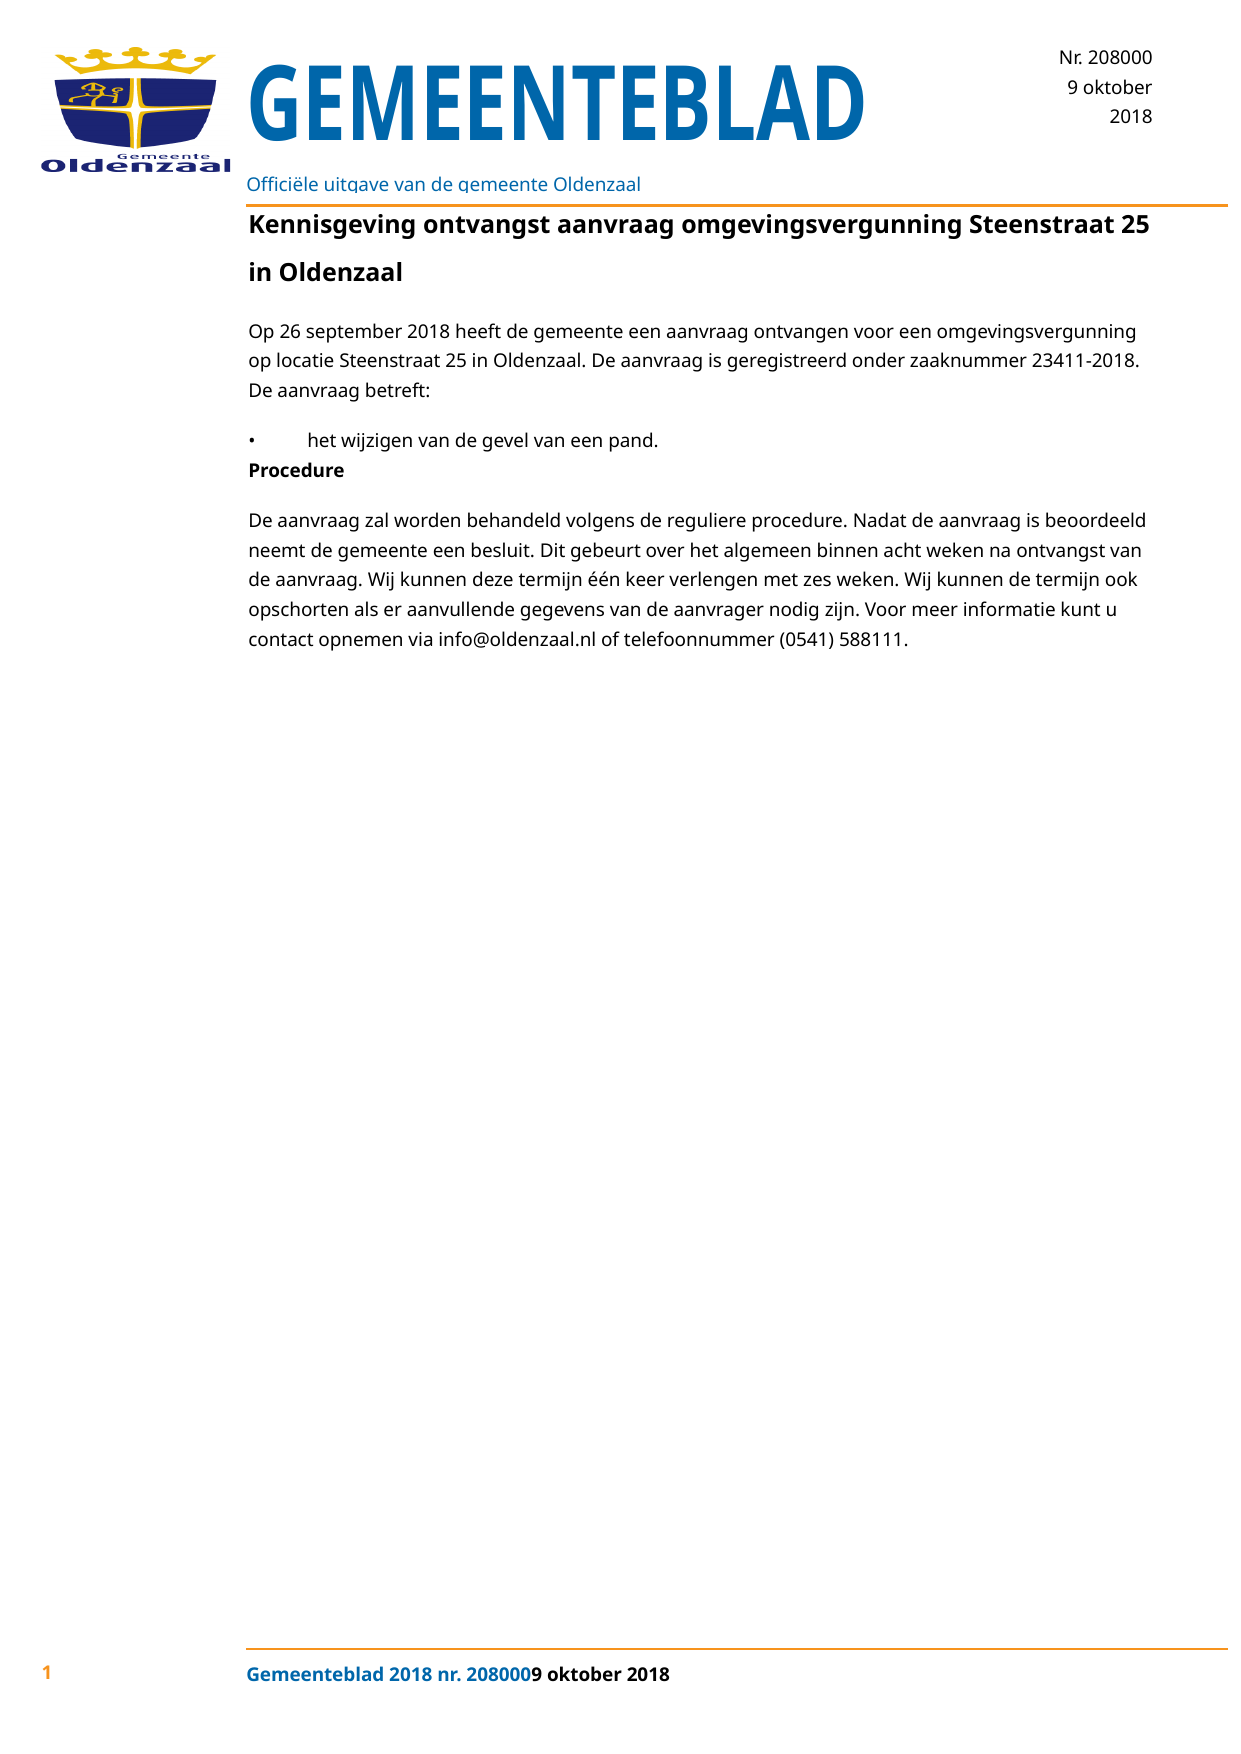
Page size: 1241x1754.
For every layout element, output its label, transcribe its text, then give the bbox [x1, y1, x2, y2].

text Procedure [248, 457, 1152, 483]
text Kennisgeving ontvangst aanvraag omgevingsvergunning Steenstraat 25 in Oldenzaal [248, 207, 1152, 288]
text De aanvraag zal worden behandeld volgens de reguliere procedure. Nadat de aanvraag is beoordeeld neemt de gemeente een besluit. Dit gebeurt over het algemeen binnen acht weken na ontvangst van de aanvraag. Wij kunnen deze termijn één keer verlengen met zes weken. Wij kunnen de termijn ook opschorten als er aanvullende gegevens van de aanvrager nodig zijn. Voor meer informatie kunt u contact opnemen via info@oldenzaal.nl of telefoonnummer (0541) 588111. [248, 507, 1152, 652]
picture [41, 47, 231, 172]
text Op 26 september 2018 heeft de gemeente een aanvraag ontvangen voor een omgevingsvergunning op locatie Steenstraat 25 in Oldenzaal. De aanvraag is geregistreerd onder zaaknummer 23411-2018. De aanvraag betreft: [248, 318, 1152, 403]
list het wijzigen van de gevel van een pand. [248, 427, 1152, 453]
